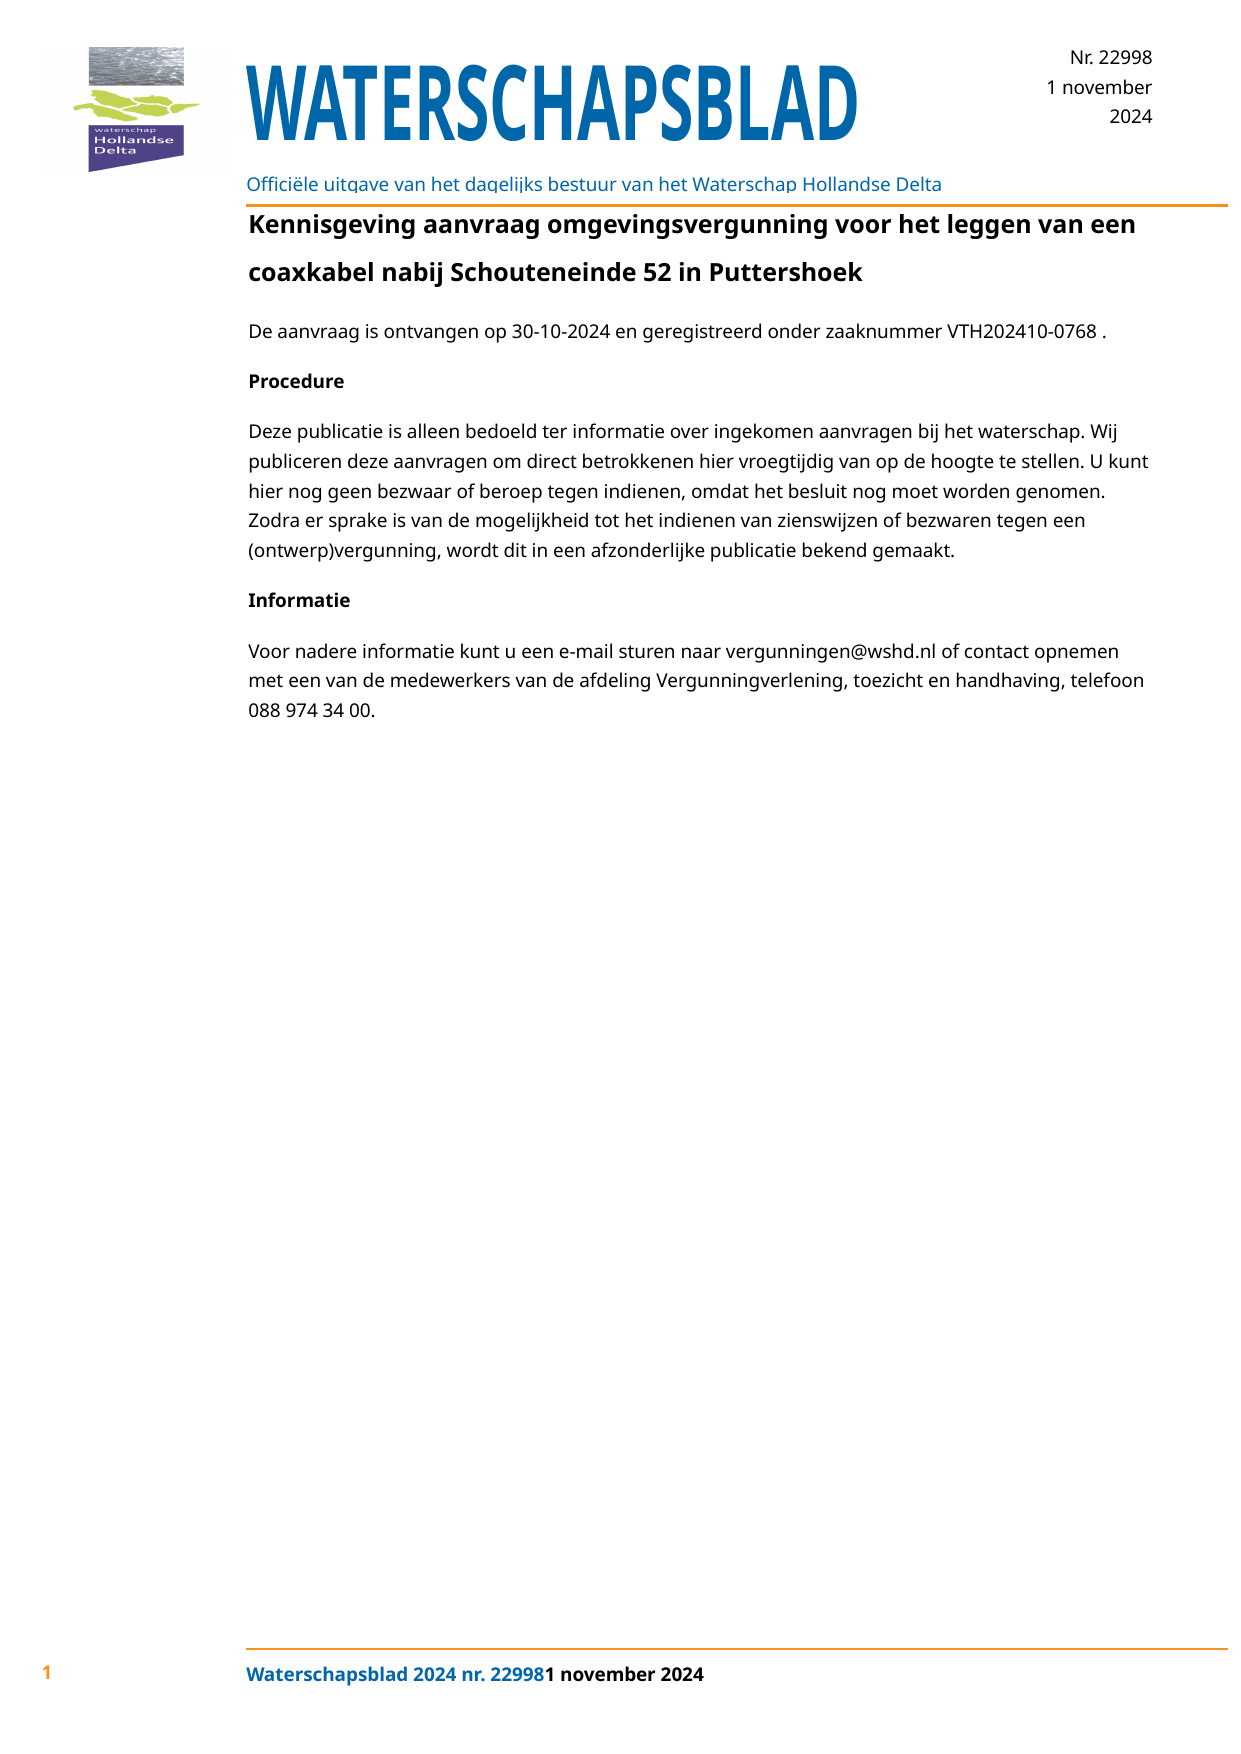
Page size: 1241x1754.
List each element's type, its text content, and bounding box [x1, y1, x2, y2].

text Voor nadere informatie kunt u een e-mail sturen naar vergunningen@wshd.nl of contact opnemen met een van de medewerkers van de afdeling Vergunningverlening, toezicht en handhaving, telefoon 088 974 34 00. [248, 638, 1152, 723]
text Procedure [248, 368, 1152, 394]
text Deze publicatie is alleen bedoeld ter informatie over ingekomen aanvragen bij het waterschap. Wij publiceren deze aanvragen om direct betrokkenen hier vroegtijdig van op de hoogte te stellen. U kunt hier nog geen bezwaar of beroep tegen indienen, omdat het besluit nog moet worden genomen. Zodra er sprake is van de mogelijkheid tot het indienen van zienswijzen of bezwaren tegen een (ontwerp)vergunning, wordt dit in een afzonderlijke publicatie bekend gemaakt. [248, 419, 1152, 563]
text De aanvraag is ontvangen op 30-10-2024 en geregistreerd onder zaaknummer VTH202410-0768 . [248, 318, 1152, 344]
picture [41, 47, 231, 172]
text Informatie [248, 587, 1152, 613]
text Kennisgeving aanvraag omgevingsvergunning voor het leggen van een coaxkabel nabij Schouteneinde 52 in Puttershoek [248, 207, 1152, 288]
